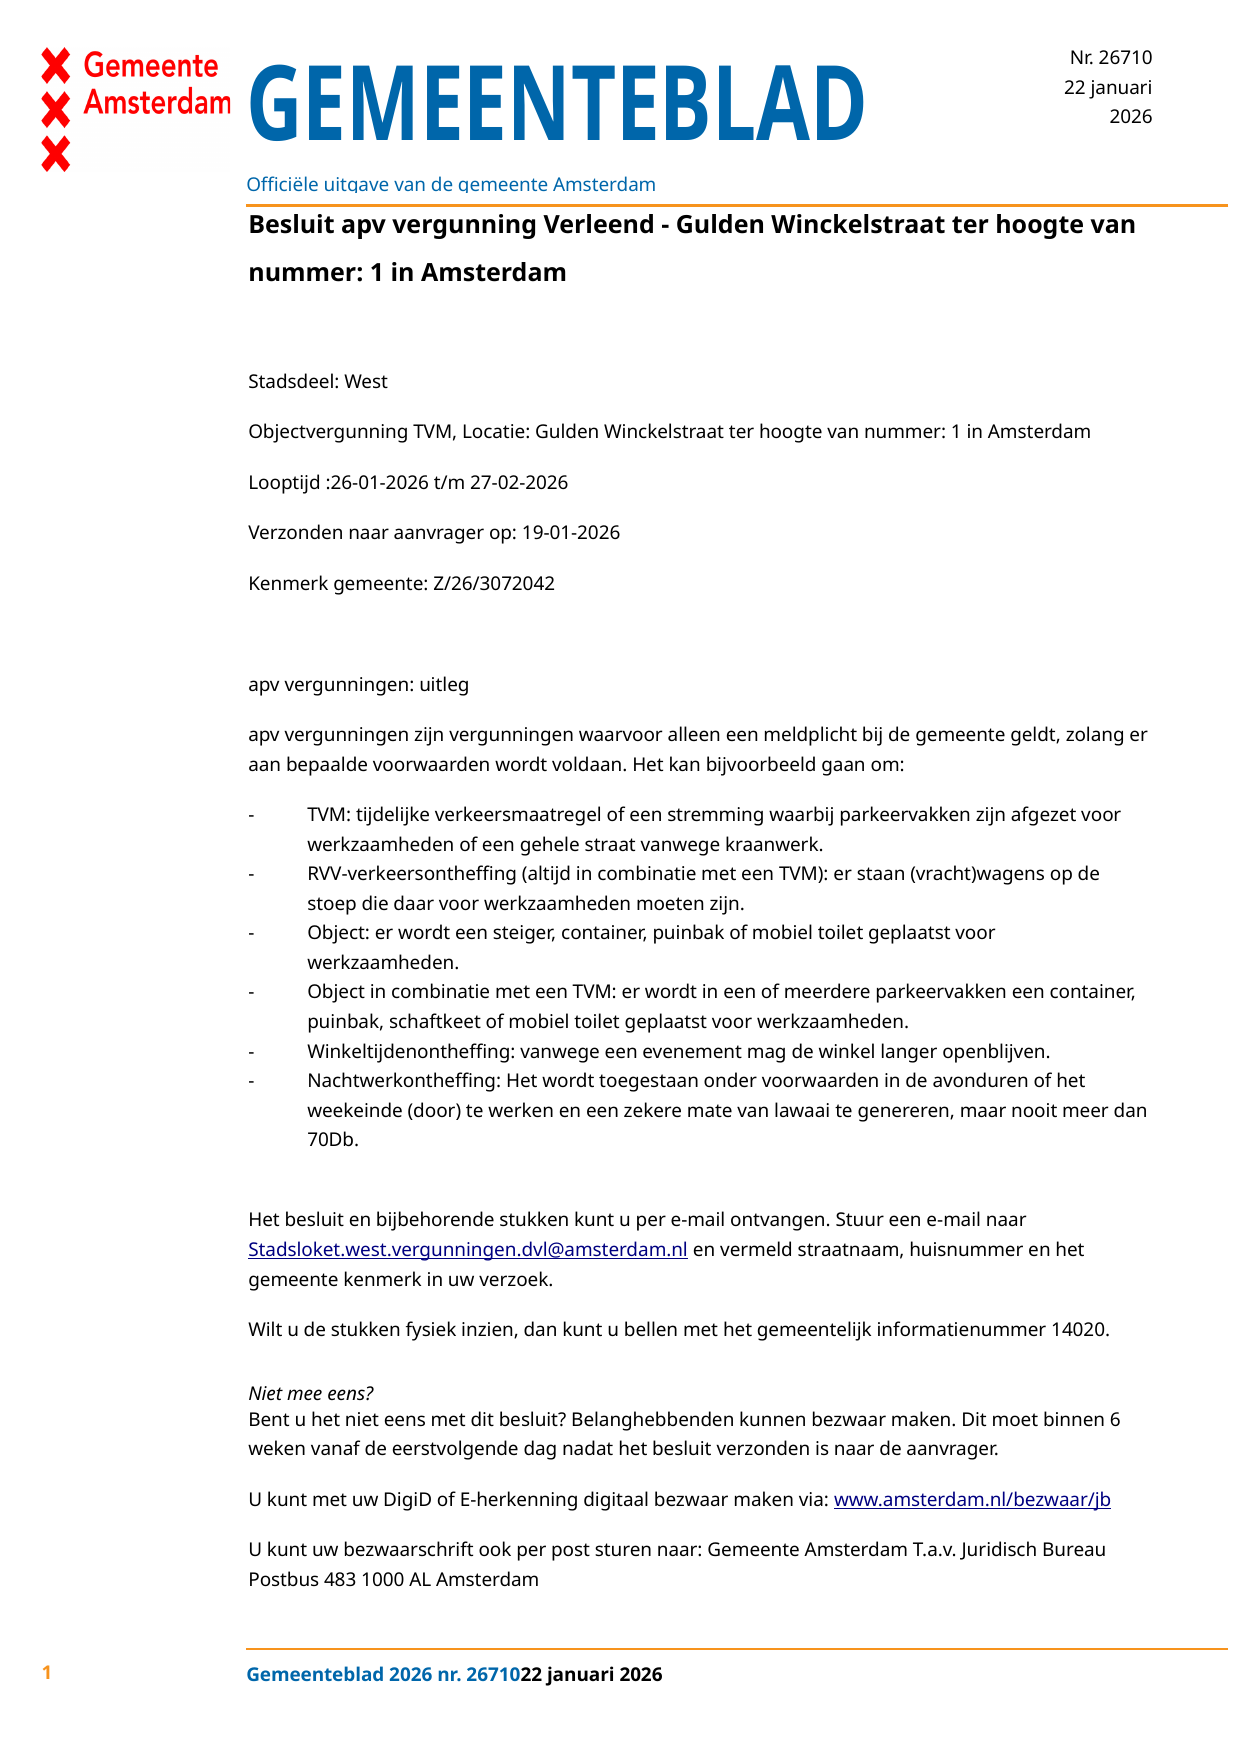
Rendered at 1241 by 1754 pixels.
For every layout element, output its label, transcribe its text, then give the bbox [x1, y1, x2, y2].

text Wilt u de stukken fysiek inzien, dan kunt u bellen met het gemeentelijk informatienummer 14020. [248, 1316, 1152, 1342]
picture [41, 47, 231, 172]
text Besluit apv vergunning Verleend - Gulden Winckelstraat ter hoogte van nummer: 1 in Amsterdam [248, 207, 1152, 288]
list Nachtwerkontheffing: Het wordt toegestaan onder voorwaarden in de avonduren of het weekeinde (door) te werken en een zekere mate van lawaai te genereren, maar nooit meer dan 70Db. [248, 1067, 1152, 1152]
list Object in combinatie met een TVM: er wordt in een of meerdere parkeervakken een container, puinbak, schaftkeet of mobiel toilet geplaatst voor werkzaamheden. [248, 979, 1152, 1034]
text Niet mee eens? [248, 1380, 1152, 1406]
text apv vergunningen zijn vergunningen waarvoor alleen een meldplicht bij de gemeente geldt, zolang er aan bepaalde voorwaarden wordt voldaan. Het kan bijvoorbeeld gaan om: [248, 721, 1152, 777]
list TVM: tijdelijke verkeersmaatregel of een stremming waarbij parkeervakken zijn afgezet voor werkzaamheden of een gehele straat vanwege kraanwerk. [248, 801, 1152, 857]
text Bent u het niet eens met dit besluit? Belanghebbenden kunnen bezwaar maken. Dit moet binnen 6 weken vanaf de eerstvolgende dag nadat het besluit verzonden is naar de aanvrager. [248, 1406, 1152, 1461]
list Object: er wordt een steiger, container, puinbak of mobiel toilet geplaatst voor werkzaamheden. [248, 919, 1152, 975]
list RVV-verkeersontheffing (altijd in combinatie met een TVM): er staan (vracht)wagens op de stoep die daar voor werkzaamheden moeten zijn. [248, 860, 1152, 916]
text Stadsdeel: West [248, 368, 1152, 394]
text Verzonden naar aanvrager op: 19-01-2026 [248, 519, 1152, 545]
text Looptijd :26-01-2026 t/m 27-02-2026 [248, 469, 1152, 495]
text Het besluit en bijbehorende stukken kunt u per e-mail ontvangen. Stuur een e-mail naar Stadsloket.west.vergunningen.dvl@amsterdam.nl en vermeld straatnaam, huisnummer en het gemeente kenmerk in uw verzoek. [248, 1207, 1152, 1292]
list Winkeltijdenontheffing: vanwege een evenement mag de winkel langer openblijven. [248, 1038, 1152, 1064]
text U kunt uw bezwaarschrift ook per post sturen naar: Gemeente Amsterdam T.a.v. Juridisch Bureau Postbus 483 1000 AL Amsterdam [248, 1536, 1152, 1592]
text U kunt met uw DigiD of E-herkenning digitaal bezwaar maken via: www.amsterdam.nl/bezwaar/jb [248, 1486, 1152, 1512]
text apv vergunningen: uitleg [248, 671, 1152, 697]
text Objectvergunning TVM, Locatie: Gulden Winckelstraat ter hoogte van nummer: 1 in Amsterdam [248, 419, 1152, 444]
text Kenmerk gemeente: Z/26/3072042 [248, 570, 1152, 596]
